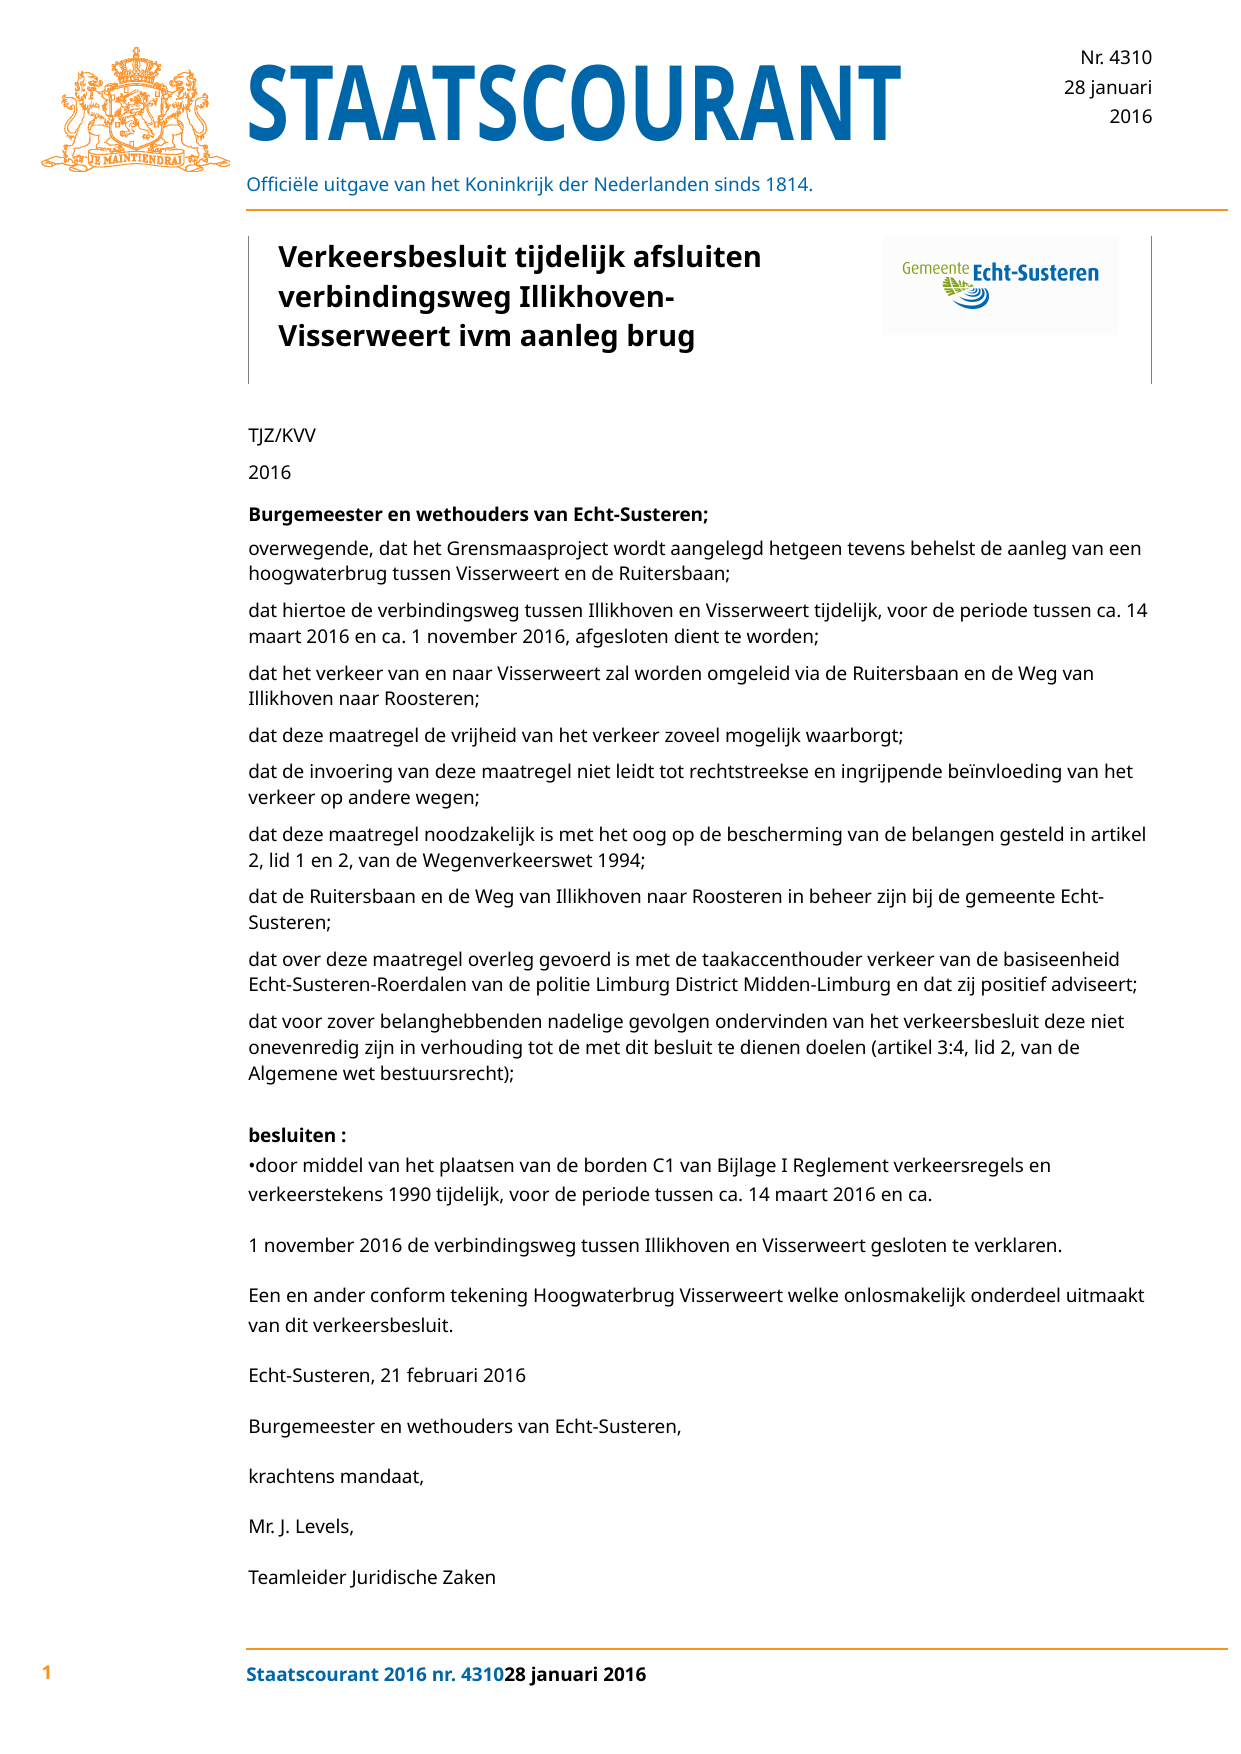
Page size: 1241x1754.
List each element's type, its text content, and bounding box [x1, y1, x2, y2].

text Echt-Susteren, 21 februari 2016 [248, 1362, 1152, 1388]
text dat het verkeer van en naar Visserweert zal worden omgeleid via de Ruitersbaan en de Weg van Illikhoven naar Roosteren; [248, 660, 1152, 711]
text overwegende, dat het Grensmaasproject wordt aangelegd hetgeen tevens behelst de aanleg van een hoogwaterbrug tussen Visserweert en de Ruitersbaan; [248, 535, 1152, 586]
text besluiten : [248, 1122, 1152, 1148]
text Burgemeester en wethouders van Echt-Susteren, [248, 1413, 1152, 1439]
text TJZ/KVV [248, 422, 1152, 448]
text dat deze maatregel noodzakelijk is met het oog op de bescherming van de belangen gesteld in artikel 2, lid 1 en 2, van de Wegenverkeerswet 1994; [248, 821, 1152, 873]
picture [882, 236, 1119, 335]
text dat deze maatregel de vrijheid van het verkeer zoveel mogelijk waarborgt; [248, 722, 1152, 748]
text Burgemeester en wethouders van Echt-Susteren; [248, 501, 1152, 527]
picture [41, 47, 231, 172]
text •door middel van het plaatsen van de borden C1 van Bijlage I Reglement verkeersregels en verkeerstekens 1990 tijdelijk, voor de periode tussen ca. 14 maart 2016 en ca. [248, 1152, 1152, 1207]
table_header [850, 236, 1151, 384]
text dat voor zover belanghebbenden nadelige gevolgen ondervinden van het verkeersbesluit deze niet onevenredig zijn in verhouding tot de met dit besluit te dienen doelen (artikel 3:4, lid 2, van de Algemene wet bestuursrecht); [248, 1008, 1152, 1086]
text 2016 [248, 459, 1152, 485]
text Een en ander conform tekening Hoogwaterbrug Visserweert welke onlosmakelijk onderdeel uitmaakt van dit verkeersbesluit. [248, 1282, 1152, 1338]
text dat de Ruitersbaan en de Weg van Illikhoven naar Roosteren in beheer zijn bij de gemeente Echt-Susteren; [248, 883, 1152, 935]
text Teamleider Juridische Zaken [248, 1564, 1152, 1590]
text 1 november 2016 de verbindingsweg tussen Illikhoven en Visserweert gesloten te verklaren. [248, 1232, 1152, 1258]
table_header Verkeersbesluit tijdelijk afsluiten verbindingsweg Illikhoven- Visserweert ivm aanleg brug [249, 236, 850, 384]
text krachtens mandaat, [248, 1463, 1152, 1489]
text dat de invoering van deze maatregel niet leidt tot rechtstreekse en ingrijpende beïnvloeding van het verkeer op andere wegen; [248, 759, 1152, 810]
text dat hiertoe de verbindingsweg tussen Illikhoven en Visserweert tijdelijk, voor de periode tussen ca. 14 maart 2016 en ca. 1 november 2016, afgesloten dient te worden; [248, 597, 1152, 649]
text Mr. J. Levels, [248, 1514, 1152, 1539]
text dat over deze maatregel overleg gevoerd is met de taakaccenthouder verkeer van de basiseenheid Echt-Susteren-Roerdalen van de politie Limburg District Midden-Limburg en dat zij positief adviseert; [248, 946, 1152, 997]
